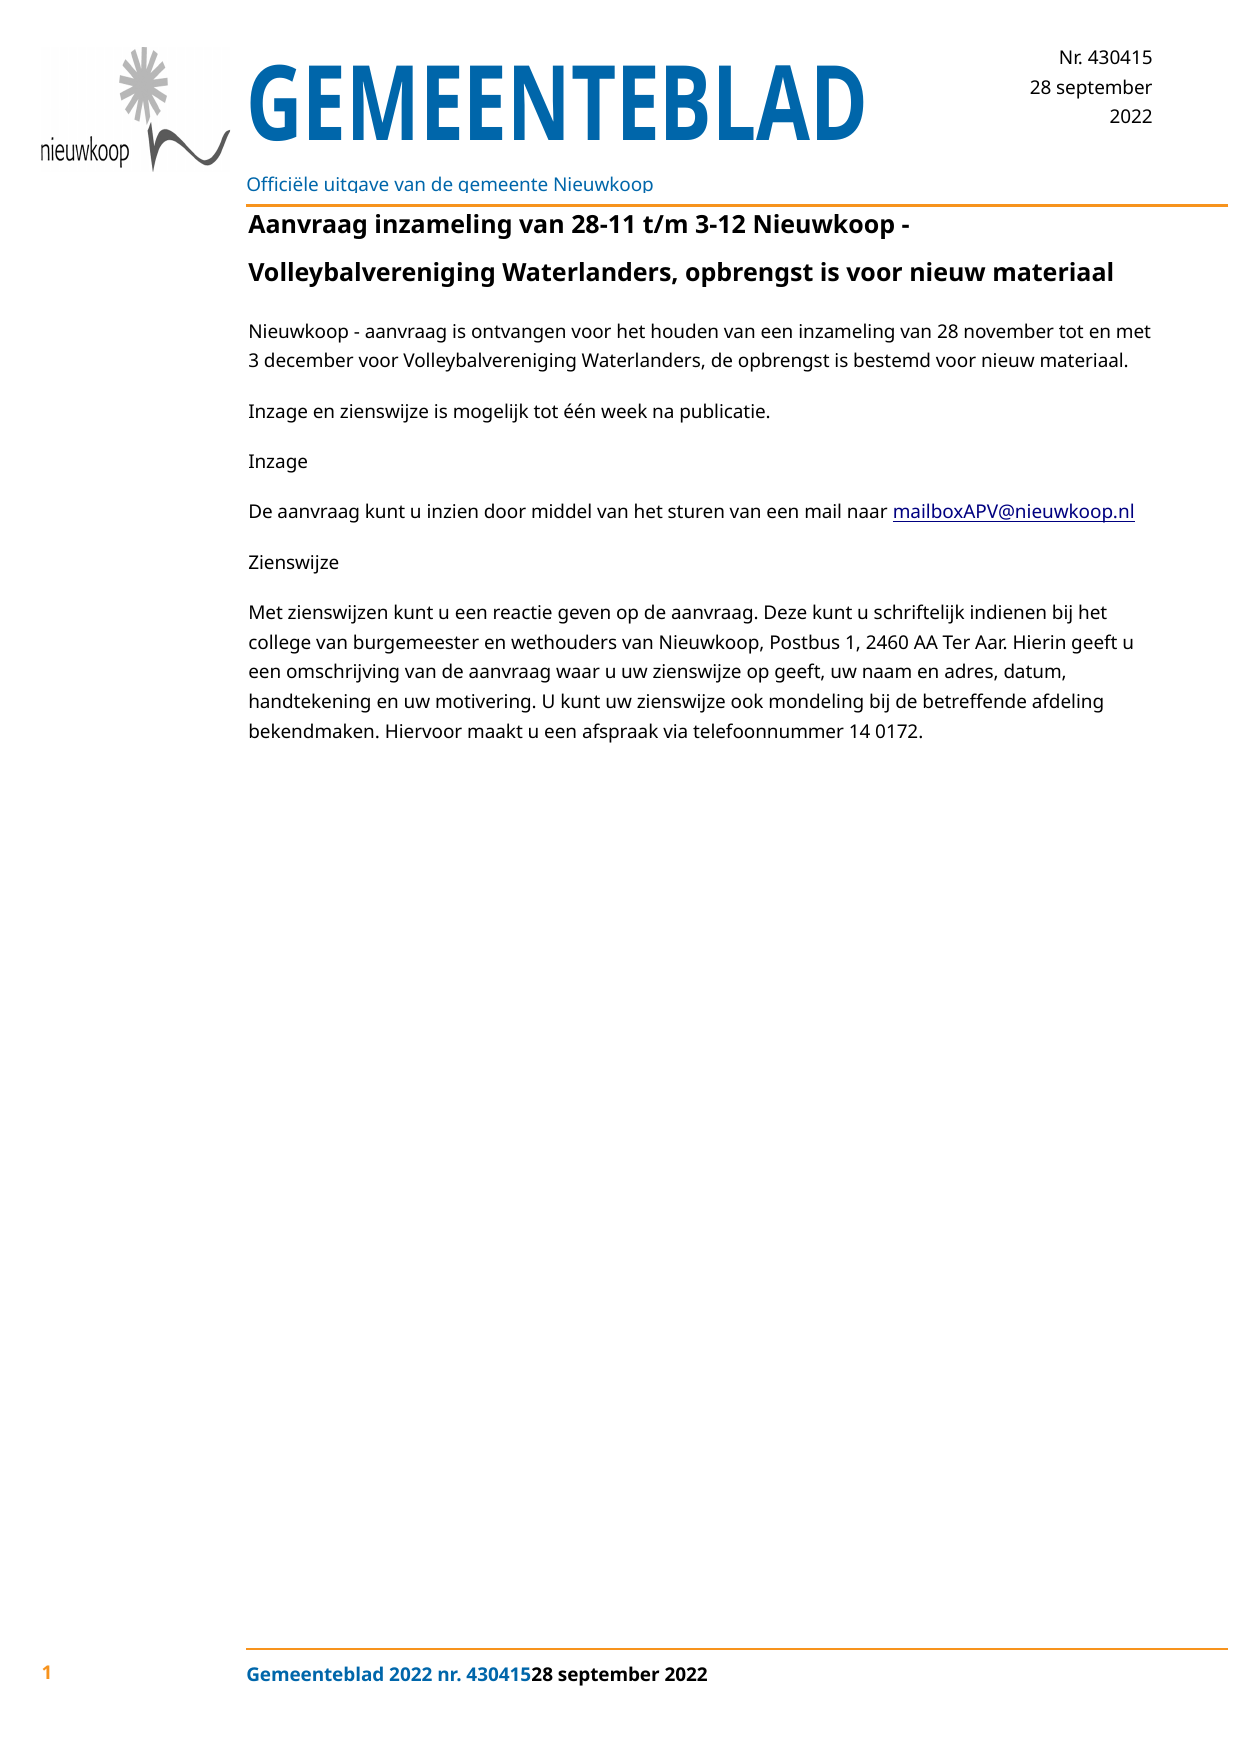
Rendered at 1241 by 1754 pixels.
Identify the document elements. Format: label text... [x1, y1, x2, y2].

text Inzage [248, 448, 1152, 474]
text Zienswijze [248, 549, 1152, 575]
text Inzage en zienswijze is mogelijk tot één week na publicatie. [248, 398, 1152, 424]
text De aanvraag kunt u inzien door middel van het sturen van een mail naar mailboxAPV@nieuwkoop.nl [248, 499, 1152, 524]
text Nieuwkoop - aanvraag is ontvangen voor het houden van een inzameling van 28 november tot en met 3 december voor Volleybalvereniging Waterlanders, de opbrengst is bestemd voor nieuw materiaal. [248, 318, 1152, 373]
text Met zienswijzen kunt u een reactie geven op de aanvraag. Deze kunt u schriftelijk indienen bij het college van burgemeester en wethouders van Nieuwkoop, Postbus 1, 2460 AA Ter Aar. Hierin geeft u een omschrijving van de aanvraag waar u uw zienswijze op geeft, uw naam en adres, datum, handtekening en uw motivering. U kunt uw zienswijze ook mondeling bij de betreffende afdeling bekendmaken. Hiervoor maakt u een afspraak via telefoonnummer 14 0172. [248, 599, 1152, 744]
picture [41, 47, 231, 172]
text Aanvraag inzameling van 28-11 t/m 3-12 Nieuwkoop - Volleybalvereniging Waterlanders, opbrengst is voor nieuw materiaal [248, 207, 1152, 288]
